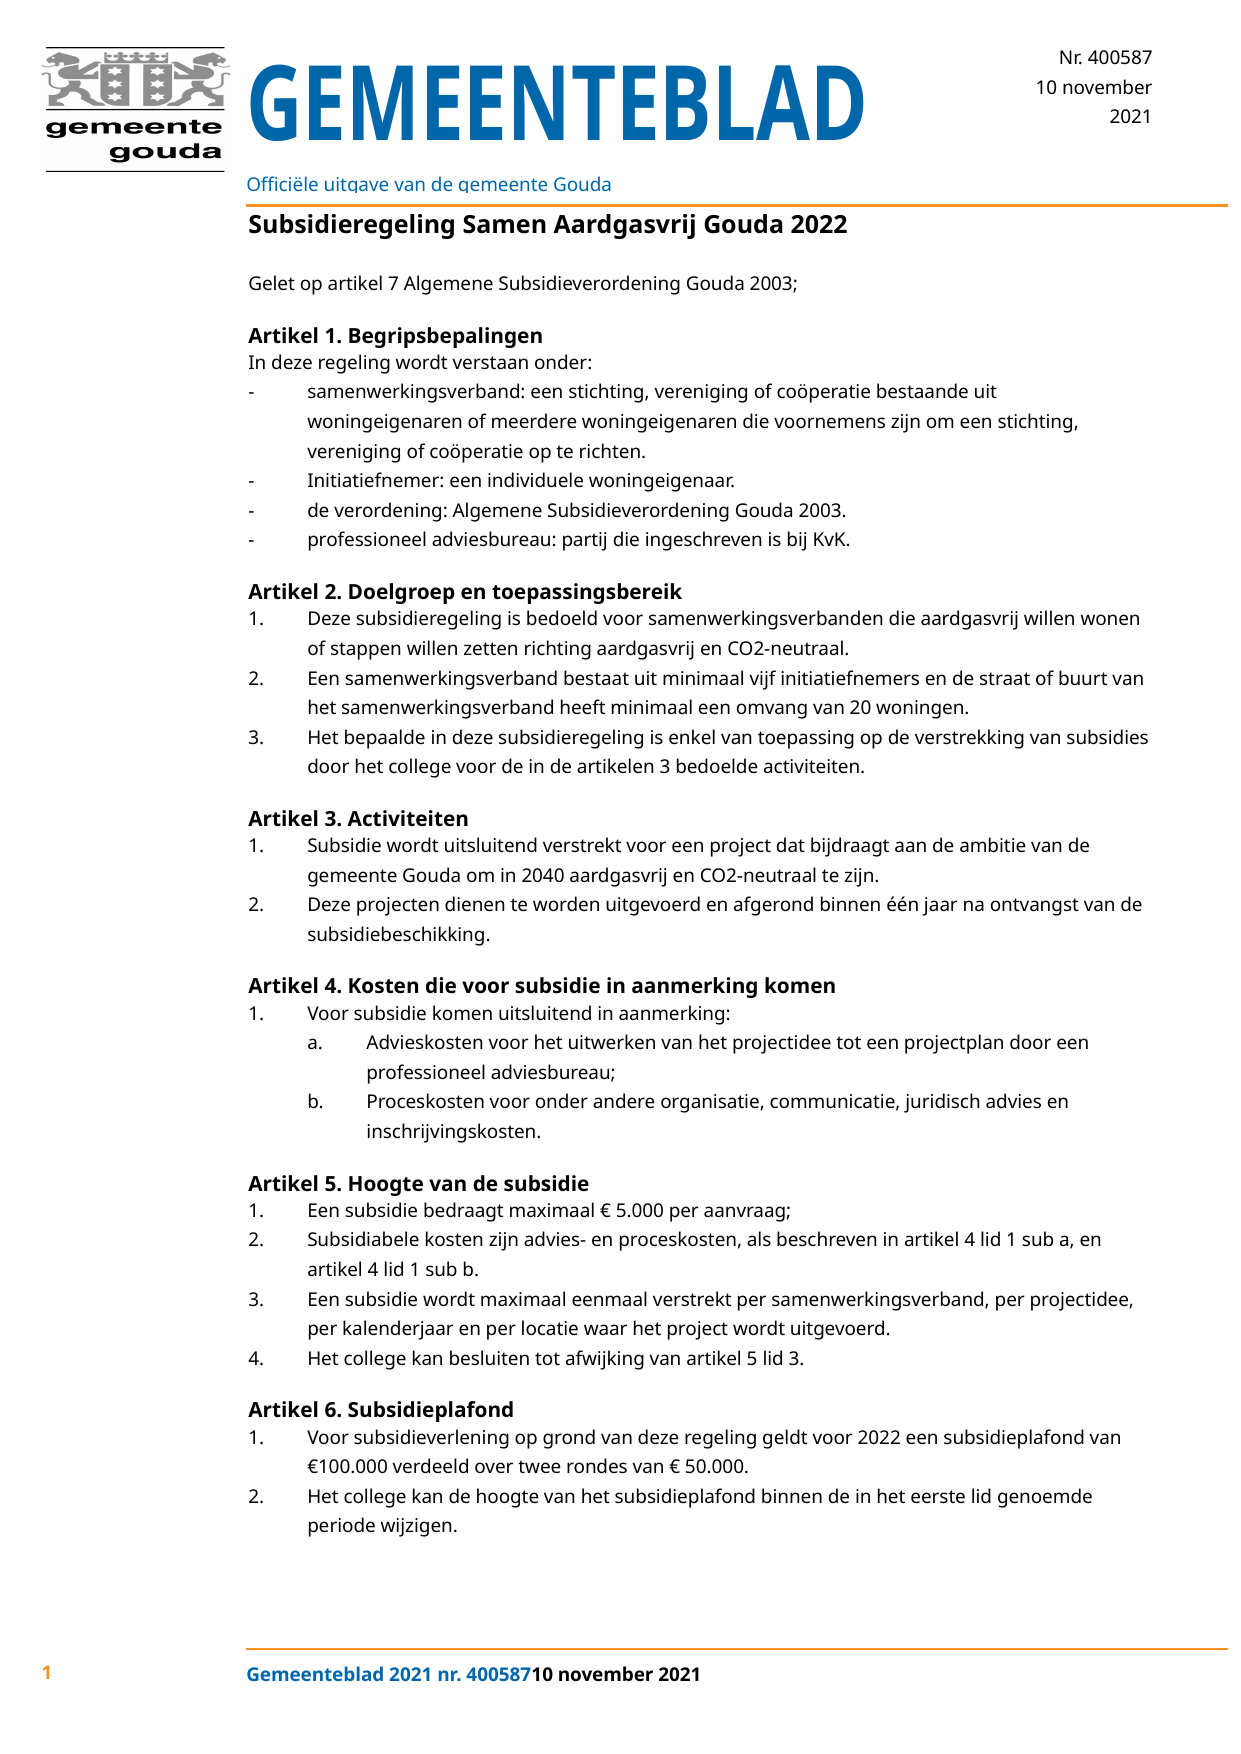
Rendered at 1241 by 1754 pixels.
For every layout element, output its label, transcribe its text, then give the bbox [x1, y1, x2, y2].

list Subsidie wordt uitsluitend verstrekt voor een project dat bijdraagt aan de ambitie van de gemeente Gouda om in 2040 aardgasvrij en CO2-neutraal te zijn. [248, 832, 1152, 888]
text Artikel 4. Kosten die voor subsidie in aanmerking komen [248, 971, 1152, 1000]
list professioneel adviesbureau: partij die ingeschreven is bij KvK. [248, 527, 1152, 552]
list Een samenwerkingsverband bestaat uit minimaal vijf initiatiefnemers en de straat of buurt van het samenwerkingsverband heeft minimaal een omvang van 20 woningen. [248, 665, 1152, 720]
list Deze subsidieregeling is bedoeld voor samenwerkingsverbanden die aardgasvrij willen wonen of stappen willen zetten richting aardgasvrij en CO2-neutraal. [248, 606, 1152, 661]
list Subsidiabele kosten zijn advies- en proceskosten, als beschreven in artikel 4 lid 1 sub a, en artikel 4 lid 1 sub b. [248, 1227, 1152, 1282]
list Advieskosten voor het uitwerken van het projectidee tot een projectplan door een professioneel adviesbureau; [307, 1029, 1152, 1085]
text Subsidieregeling Samen Aardgasvrij Gouda 2022 [248, 207, 1152, 241]
text Gelet op artikel 7 Algemene Subsidieverordening Gouda 2003; [248, 270, 1152, 296]
list Initiatiefnemer: een individuele woningeigenaar. [248, 467, 1152, 493]
list Voor subsidie komen uitsluitend in aanmerking: [248, 1000, 1152, 1026]
list Het college kan de hoogte van het subsidieplafond binnen de in het eerste lid genoemde periode wijzigen. [248, 1483, 1152, 1538]
text Artikel 2. Doelgroep en toepassingsbereik [248, 577, 1152, 606]
list Deze projecten dienen te worden uitgevoerd en afgerond binnen één jaar na ontvangst van de subsidiebeschikking. [248, 891, 1152, 947]
list Een subsidie bedraagt maximaal € 5.000 per aanvraag; [248, 1197, 1152, 1223]
list Het bepaalde in deze subsidieregeling is enkel van toepassing op de verstrekking van subsidies door het college voor de in de artikelen 3 bedoelde activiteiten. [248, 724, 1152, 779]
text Artikel 6. Subsidieplafond [248, 1395, 1152, 1424]
text In deze regeling wordt verstaan onder: [248, 349, 1152, 375]
text Artikel 5. Hoogte van de subsidie [248, 1169, 1152, 1197]
list Voor subsidieverlening op grond van deze regeling geldt voor 2022 een subsidieplafond van €100.000 verdeeld over twee rondes van € 50.000. [248, 1424, 1152, 1479]
list samenwerkingsverband: een stichting, vereniging of coöperatie bestaande uit woningeigenaren of meerdere woningeigenaren die voornemens zijn om een stichting, vereniging of coöperatie op te richten. [248, 379, 1152, 464]
text Artikel 3. Activiteiten [248, 804, 1152, 832]
list de verordening: Algemene Subsidieverordening Gouda 2003. [248, 497, 1152, 523]
list Het college kan besluiten tot afwijking van artikel 5 lid 3. [248, 1345, 1152, 1371]
picture [41, 47, 231, 172]
list Proceskosten voor onder andere organisatie, communicatie, juridisch advies en inschrijvingskosten. [307, 1089, 1152, 1144]
text Artikel 1. Begripsbepalingen [248, 321, 1152, 349]
list Een subsidie wordt maximaal eenmaal verstrekt per samenwerkingsverband, per projectidee, per kalenderjaar en per locatie waar het project wordt uitgevoerd. [248, 1286, 1152, 1341]
